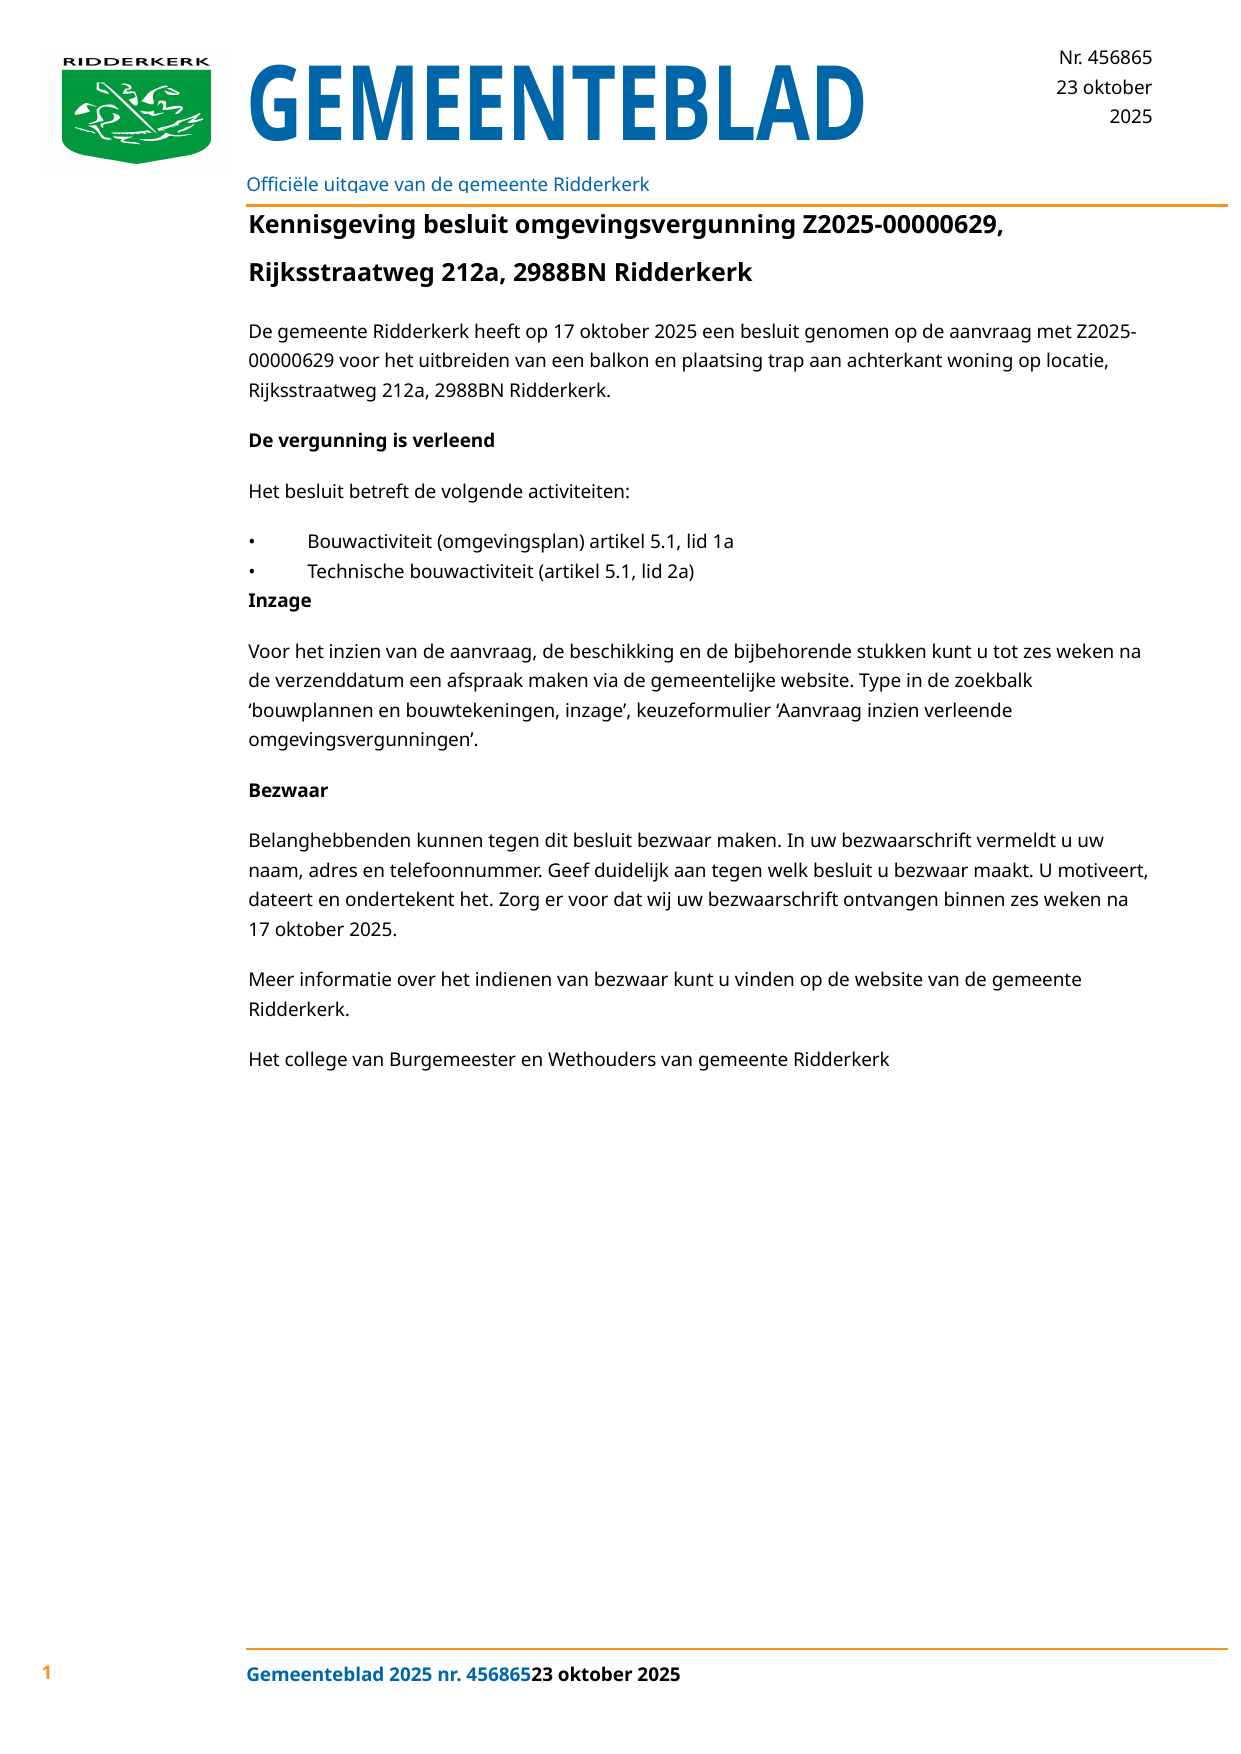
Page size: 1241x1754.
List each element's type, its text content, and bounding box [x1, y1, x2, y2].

text Voor het inzien van de aanvraag, de beschikking en de bijbehorende stukken kunt u tot zes weken na de verzenddatum een afspraak maken via de gemeentelijke website. Type in de zoekbalk ‘bouwplannen en bouwtekeningen, inzage’, keuzeformulier ‘Aanvraag inzien verleende omgevingsvergunningen’. [248, 638, 1152, 752]
text Bezwaar [248, 777, 1152, 803]
text De vergunning is verleend [248, 427, 1152, 453]
text Het besluit betreft de volgende activiteiten: [248, 478, 1152, 504]
text Het college van Burgemeester en Wethouders van gemeente Ridderkerk [248, 1047, 1152, 1072]
text Belanghebbenden kunnen tegen dit besluit bezwaar maken. In uw bezwaarschrift vermeldt u uw naam, adres en telefoonnummer. Geef duidelijk aan tegen welk besluit u bezwaar maakt. U motiveert, dateert en ondertekent het. Zorg er voor dat wij uw bezwaarschrift ontvangen binnen zes weken na 17 oktober 2025. [248, 827, 1152, 942]
text De gemeente Ridderkerk heeft op 17 oktober 2025 een besluit genomen op de aanvraag met Z2025-00000629 voor het uitbreiden van een balkon en plaatsing trap aan achterkant woning op locatie, Rijksstraatweg 212a, 2988BN Ridderkerk. [248, 318, 1152, 403]
text Meer informatie over het indienen van bezwaar kunt u vinden op de website van de gemeente Ridderkerk. [248, 967, 1152, 1022]
list Bouwactiviteit (omgevingsplan) artikel 5.1, lid 1a [248, 528, 1152, 554]
list Technische bouwactiviteit (artikel 5.1, lid 2a) [248, 558, 1152, 584]
text Kennisgeving besluit omgevingsvergunning Z2025-00000629, Rijksstraatweg 212a, 2988BN Ridderkerk [248, 207, 1152, 288]
text Inzage [248, 587, 1152, 613]
picture [41, 47, 231, 172]
